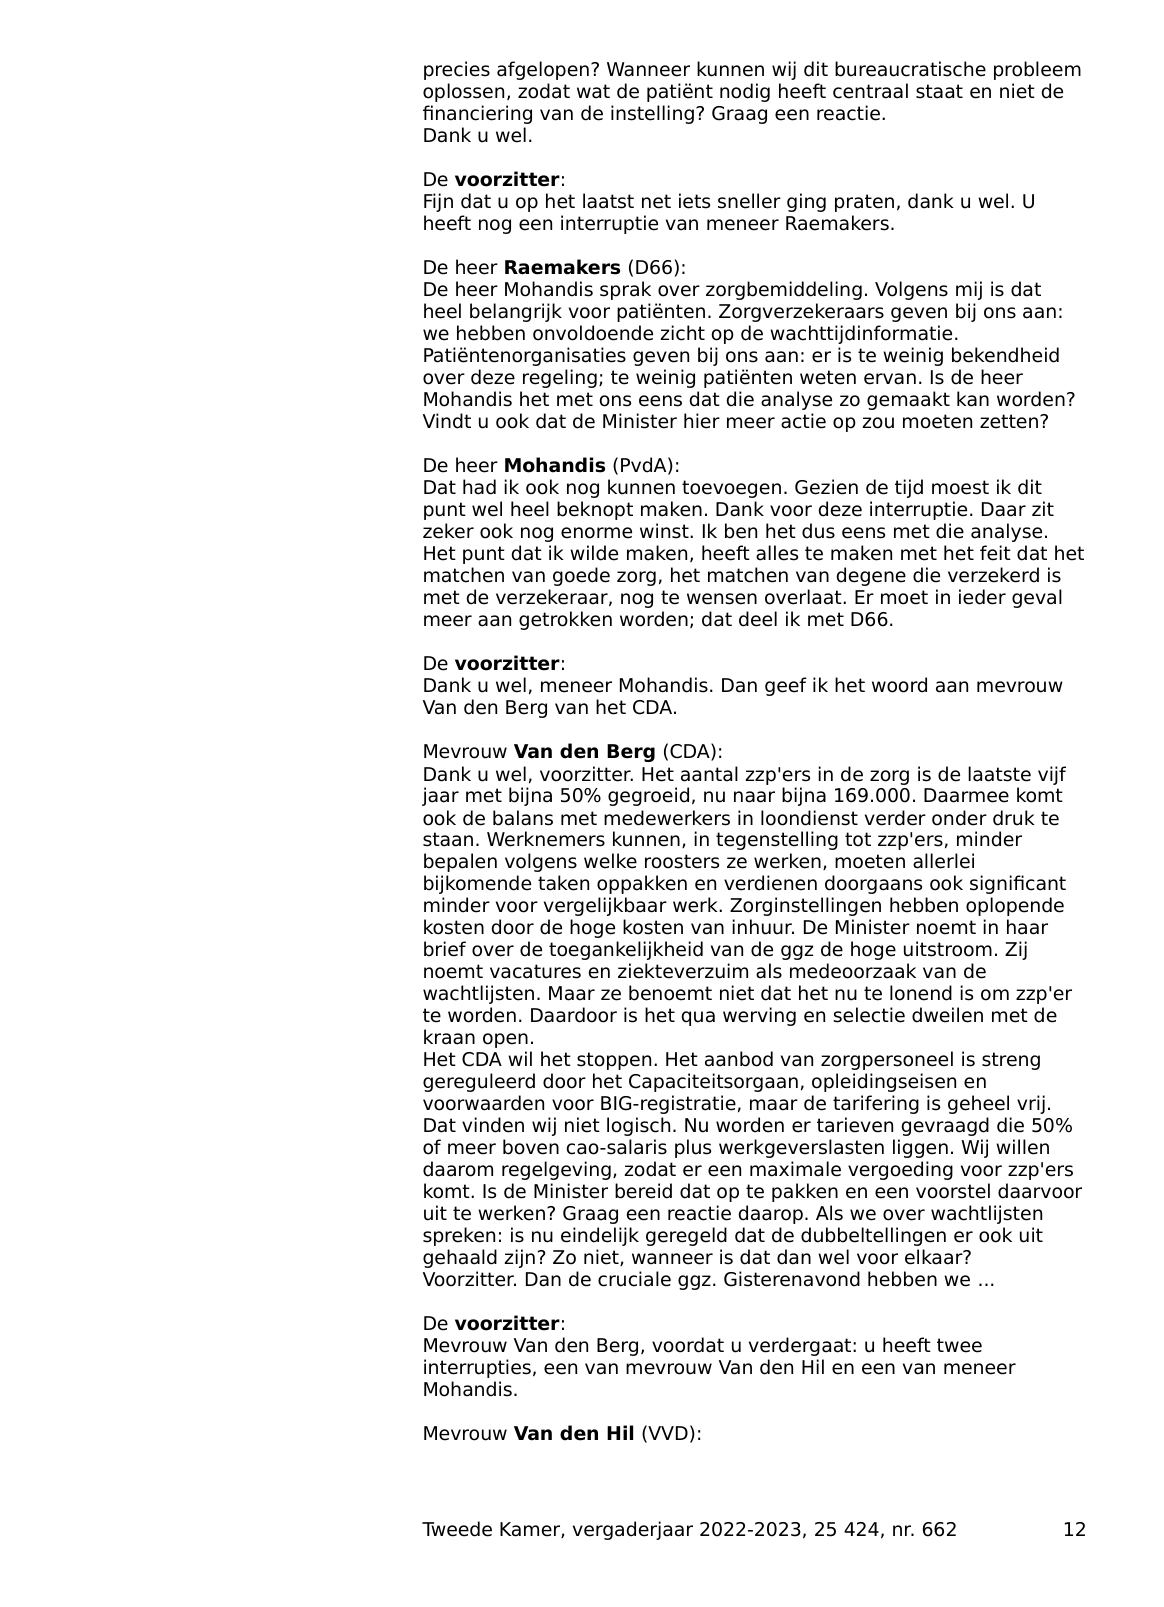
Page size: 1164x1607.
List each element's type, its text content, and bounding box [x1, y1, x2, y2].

text Voorzitter. Dan de cruciale ggz. Gisterenavond hebben we ... [422, 1269, 1087, 1291]
text De voorzitter: [422, 653, 1087, 675]
text Dank u wel. [422, 125, 1087, 147]
text De heer Mohandis (PvdA): [422, 455, 1087, 477]
text precies afgelopen? Wanneer kunnen wij dit bureaucratische probleem oplossen, zodat wat de patiënt nodig heeft centraal staat en niet de financiering van de instelling? Graag een reactie. [422, 59, 1087, 125]
text Dank u wel, voorzitter. Het aantal zzp'ers in de zorg is de laatste vijf jaar met bijna 50% gegroeid, nu naar bijna 169.000. Daarmee komt ook de balans met medewerkers in loondienst verder onder druk te staan. Werknemers kunnen, in tegenstelling tot zzp'ers, minder bepalen volgens welke roosters ze werken, moeten allerlei bijkomende taken oppakken en verdienen doorgaans ook significant minder voor vergelijkbaar werk. Zorginstellingen hebben oplopende kosten door de hoge kosten van inhuur. De Minister noemt in haar brief over de toegankelijkheid van de ggz de hoge uitstroom. Zij noemt vacatures en ziekteverzuim als medeoorzaak van de wachtlijsten. Maar ze benoemt niet dat het nu te lonend is om zzp'er te worden. Daardoor is het qua werving en selectie dweilen met de kraan open. [422, 763, 1087, 1049]
text Fijn dat u op het laatst net iets sneller ging praten, dank u wel. U heeft nog een interruptie van meneer Raemakers. [422, 191, 1087, 235]
text Dank u wel, meneer Mohandis. Dan geef ik het woord aan mevrouw Van den Berg van het CDA. [422, 675, 1087, 719]
text Mevrouw Van den Hil (VVD): [422, 1423, 1087, 1445]
text Dat had ik ook nog kunnen toevoegen. Gezien de tijd moest ik dit punt wel heel beknopt maken. Dank voor deze interruptie. Daar zit zeker ook nog enorme winst. Ik ben het dus eens met die analyse. Het punt dat ik wilde maken, heeft alles te maken met het feit dat het matchen van goede zorg, het matchen van degene die verzekerd is met de verzekeraar, nog te wensen overlaat. Er moet in ieder geval meer aan getrokken worden; dat deel ik met D66. [422, 477, 1087, 631]
text De voorzitter: [422, 169, 1087, 191]
text Mevrouw Van den Berg, voordat u verdergaat: u heeft twee interrupties, een van mevrouw Van den Hil en een van meneer Mohandis. [422, 1335, 1087, 1401]
text De voorzitter: [422, 1313, 1087, 1335]
text De heer Mohandis sprak over zorgbemiddeling. Volgens mij is dat heel belangrijk voor patiënten. Zorgverzekeraars geven bij ons aan: we hebben onvoldoende zicht op de wachttijdinformatie. Patiëntenorganisaties geven bij ons aan: er is te weinig bekendheid over deze regeling; te weinig patiënten weten ervan. Is de heer Mohandis het met ons eens dat die analyse zo gemaakt kan worden? Vindt u ook dat de Minister hier meer actie op zou moeten zetten? [422, 279, 1087, 433]
text Het CDA wil het stoppen. Het aanbod van zorgpersoneel is streng gereguleerd door het Capaciteitsorgaan, opleidingseisen en voorwaarden voor BIG-registratie, maar de tarifering is geheel vrij. Dat vinden wij niet logisch. Nu worden er tarieven gevraagd die 50% of meer boven cao-salaris plus werkgeverslasten liggen. Wij willen daarom regelgeving, zodat er een maximale vergoeding voor zzp'ers komt. Is de Minister bereid dat op te pakken en een voorstel daarvoor uit te werken? Graag een reactie daarop. Als we over wachtlijsten spreken: is nu eindelijk geregeld dat de dubbeltellingen er ook uit gehaald zijn? Zo niet, wanneer is dat dan wel voor elkaar? [422, 1049, 1087, 1269]
text Mevrouw Van den Berg (CDA): [422, 741, 1087, 763]
text De heer Raemakers (D66): [422, 257, 1087, 279]
